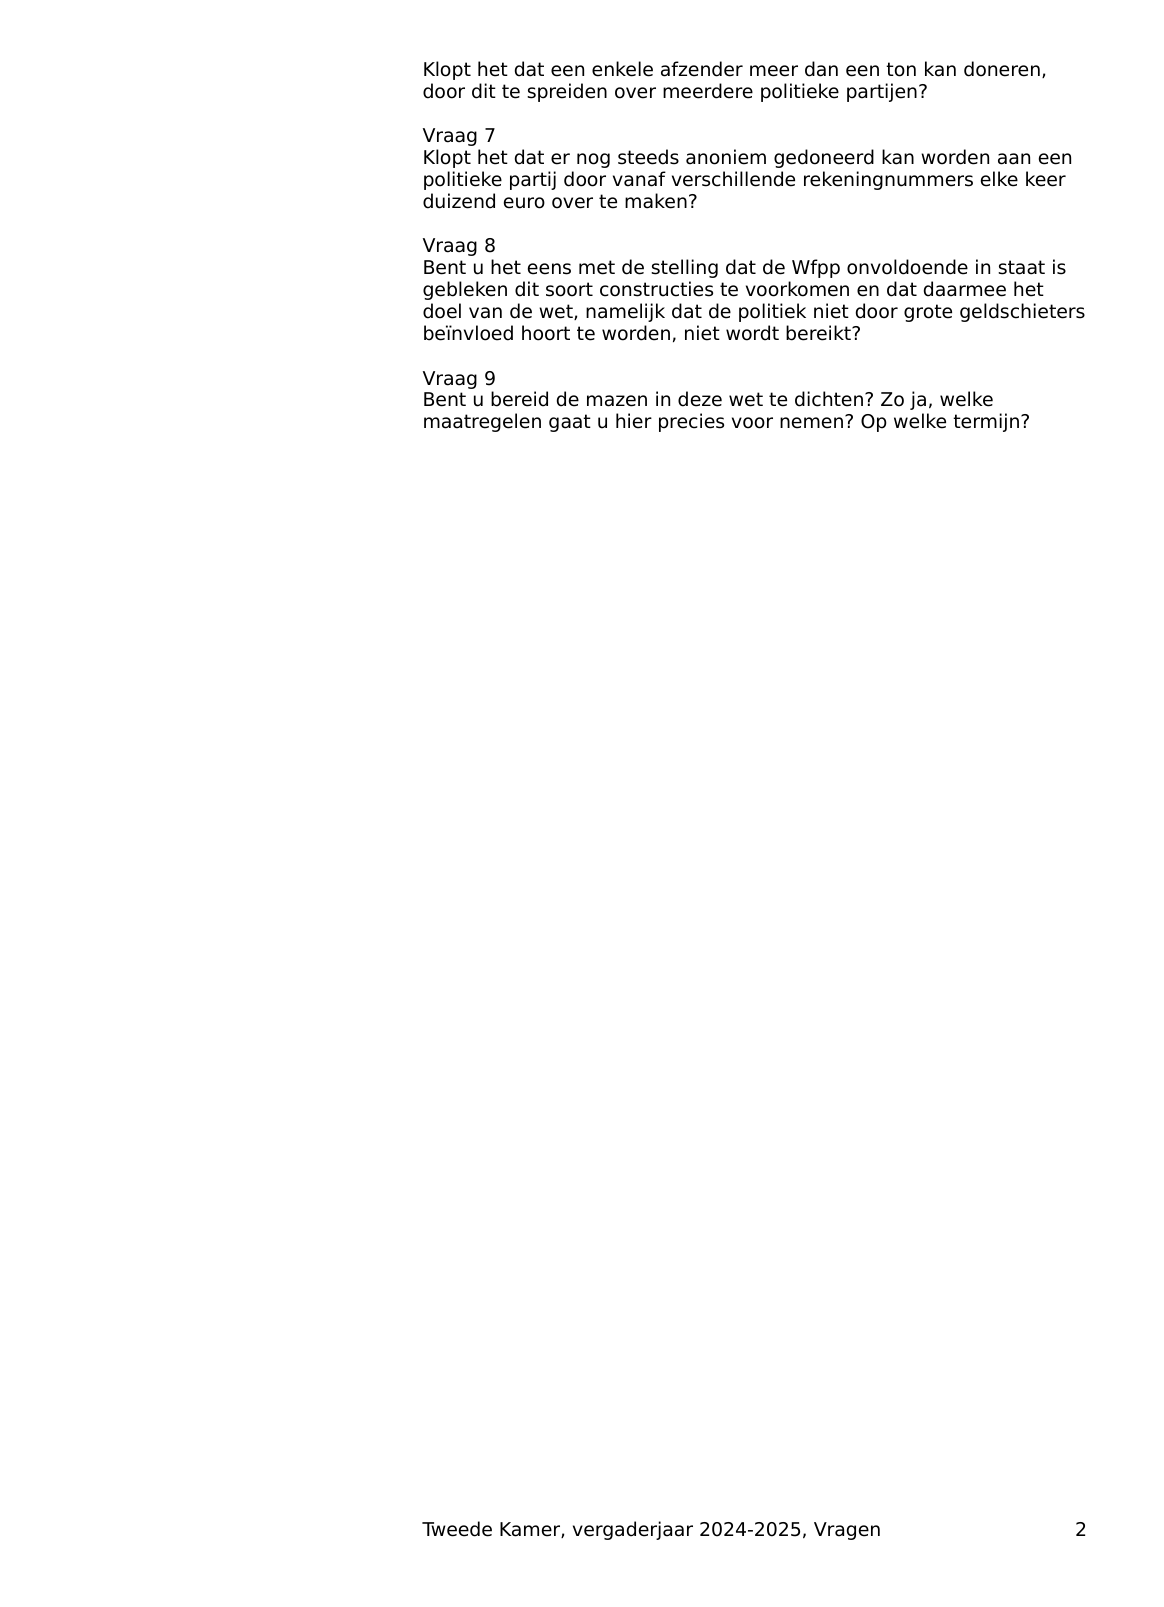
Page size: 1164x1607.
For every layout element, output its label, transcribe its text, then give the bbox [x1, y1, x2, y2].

text Klopt het dat een enkele afzender meer dan een ton kan doneren, door dit te spreiden over meerdere politieke partijen? [422, 59, 1087, 103]
text Klopt het dat er nog steeds anoniem gedoneerd kan worden aan een politieke partij door vanaf verschillende rekeningnummers elke keer duizend euro over te maken? [422, 147, 1087, 213]
text Vraag 8 [422, 235, 1087, 257]
text Bent u het eens met de stelling dat de Wfpp onvoldoende in staat is gebleken dit soort constructies te voorkomen en dat daarmee het doel van de wet, namelijk dat de politiek niet door grote geldschieters beïnvloed hoort te worden, niet wordt bereikt? [422, 257, 1087, 345]
text Bent u bereid de mazen in deze wet te dichten? Zo ja, welke maatregelen gaat u hier precies voor nemen? Op welke termijn? [422, 389, 1087, 433]
text Vraag 9 [422, 367, 1087, 389]
text Vraag 7 [422, 125, 1087, 147]
